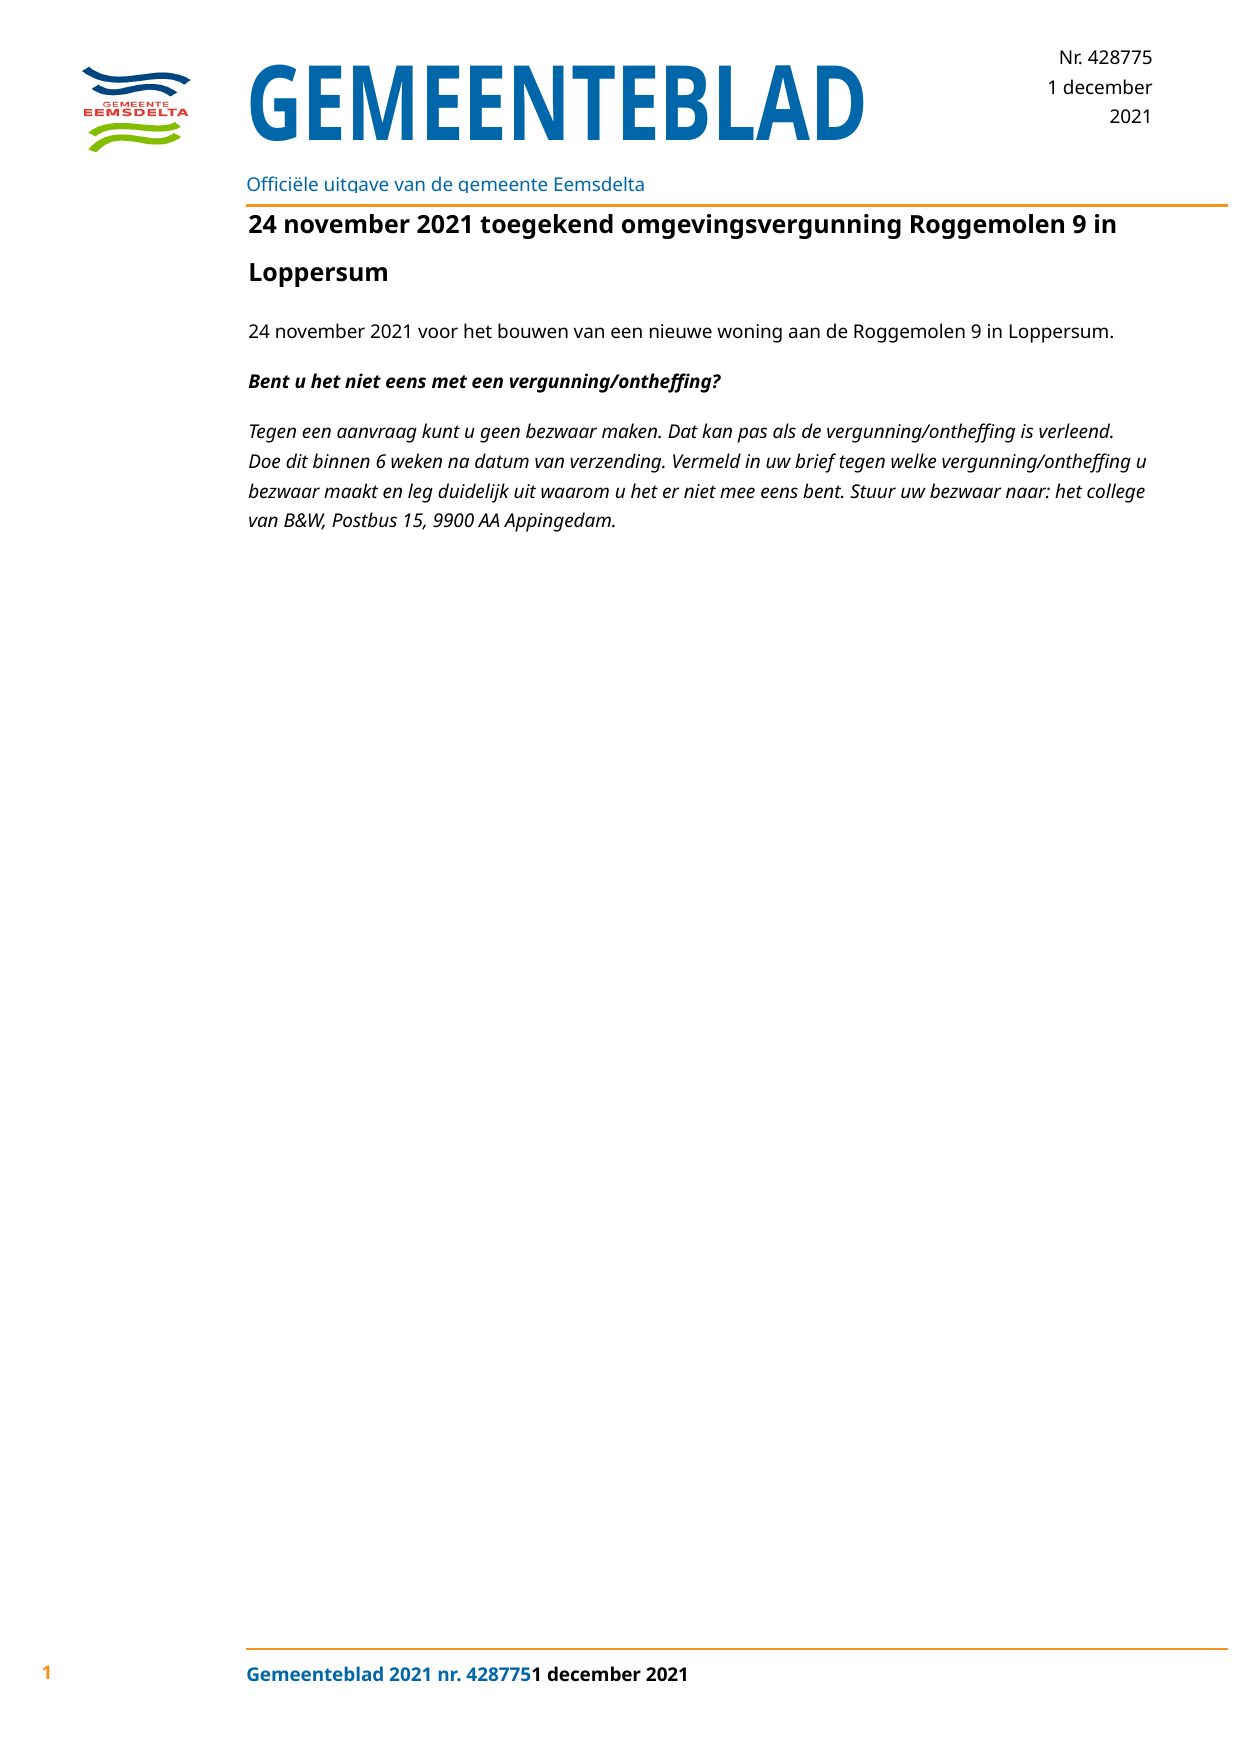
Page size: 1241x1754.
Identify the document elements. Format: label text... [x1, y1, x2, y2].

text Bent u het niet eens met een vergunning/ontheffing? [248, 368, 1152, 394]
text 24 november 2021 toegekend omgevingsvergunning Roggemolen 9 in Loppersum [248, 207, 1152, 288]
text Tegen een aanvraag kunt u geen bezwaar maken. Dat kan pas als de vergunning/ontheffing is verleend. Doe dit binnen 6 weken na datum van verzending. Vermeld in uw brief tegen welke vergunning/ontheffing u bezwaar maakt en leg duidelijk uit waarom u het er niet mee eens bent. Stuur uw bezwaar naar: het college van B&W, Postbus 15, 9900 AA Appingedam. [248, 419, 1152, 533]
text 24 november 2021 voor het bouwen van een nieuwe woning aan de Roggemolen 9 in Loppersum. [248, 318, 1152, 344]
picture [41, 47, 231, 172]
